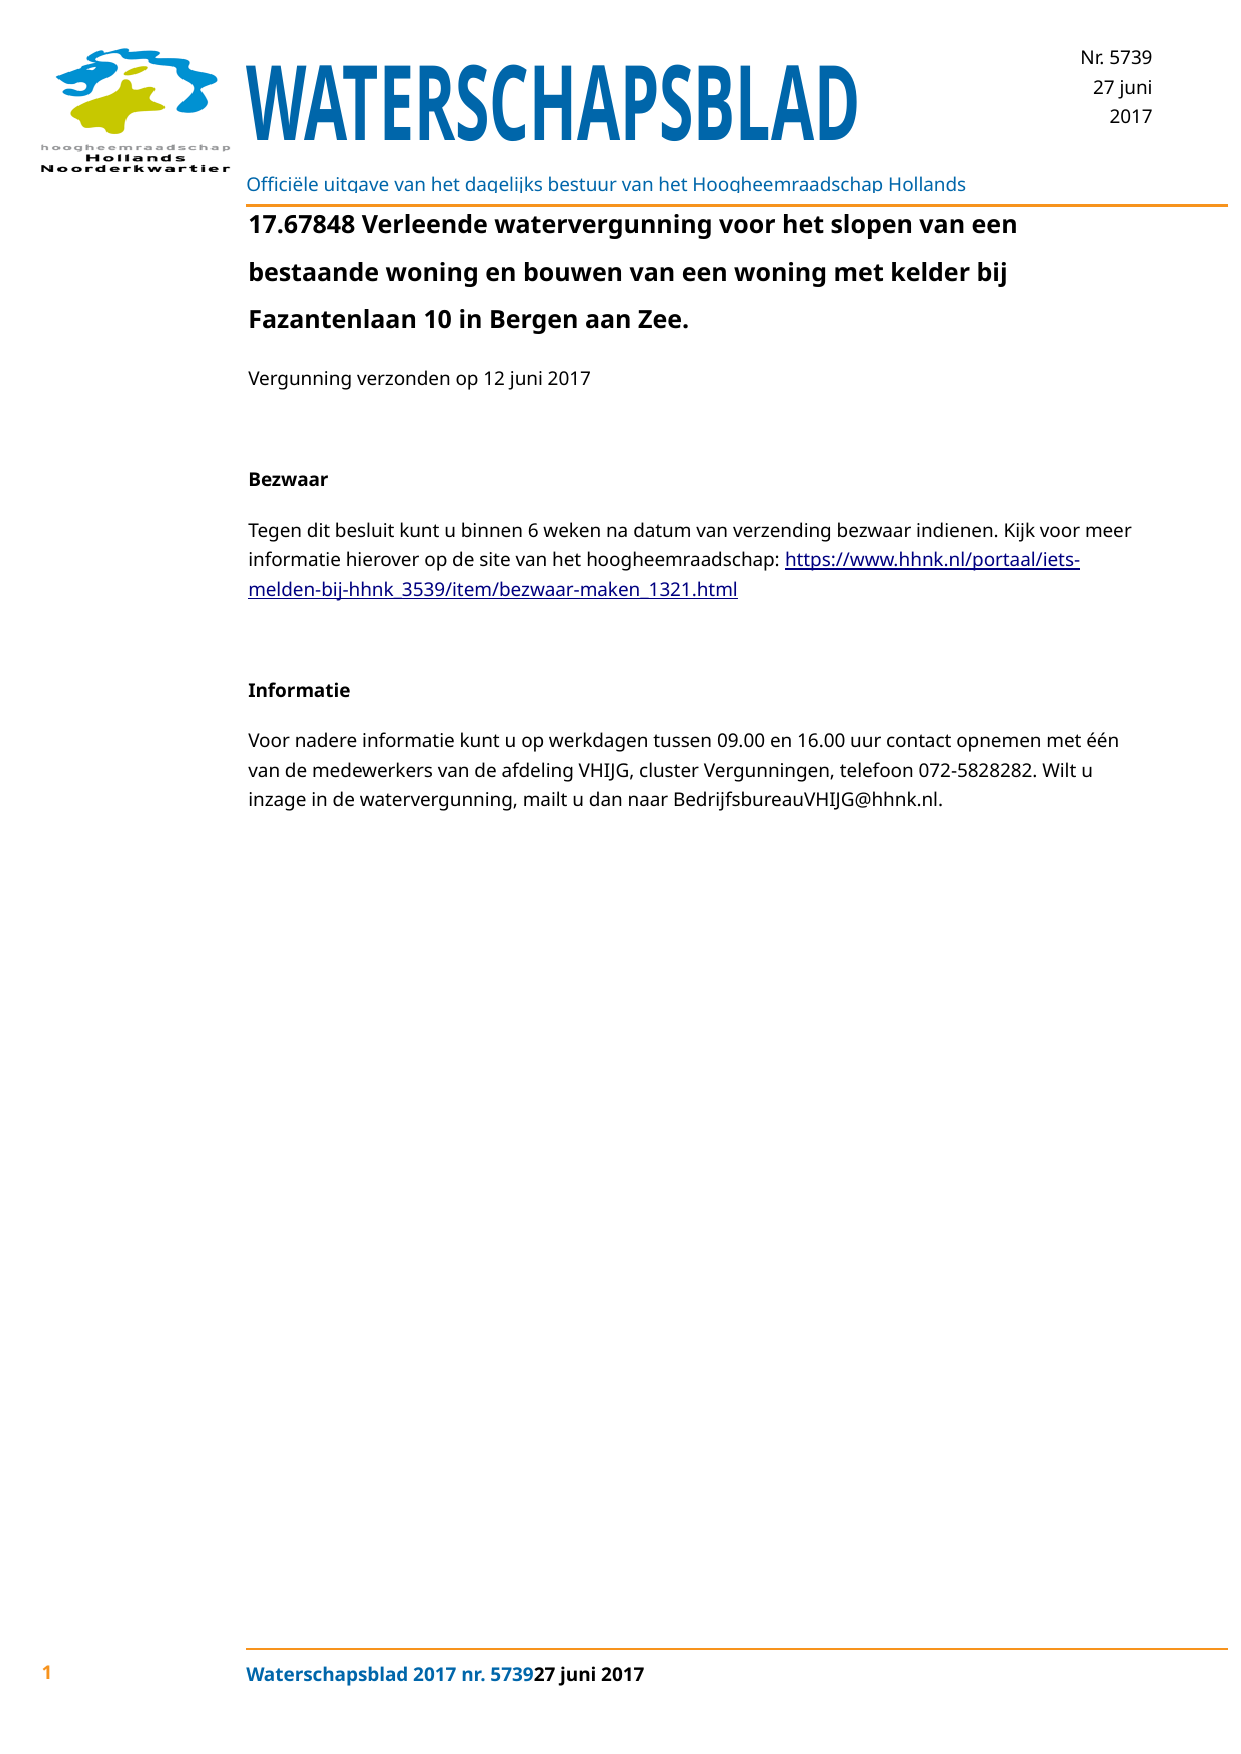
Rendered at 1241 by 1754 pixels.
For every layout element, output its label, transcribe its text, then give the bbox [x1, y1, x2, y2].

text Tegen dit besluit kunt u binnen 6 weken na datum van verzending bezwaar indienen. Kijk voor meer informatie hierover op de site van het hoogheemraadschap: https://www.hhnk.nl/portaal/iets-melden-bij-hhnk_3539/item/bezwaar-maken_1321.html [248, 517, 1152, 602]
text Vergunning verzonden op 12 juni 2017 [248, 366, 1152, 391]
text Bezwaar [248, 466, 1152, 492]
text Informatie [248, 677, 1152, 702]
picture [41, 47, 231, 172]
text 17.67848 Verleende watervergunning voor het slopen van een bestaande woning en bouwen van een woning met kelder bij Fazantenlaan 10 in Bergen aan Zee. [248, 207, 1152, 336]
text Voor nadere informatie kunt u op werkdagen tussen 09.00 en 16.00 uur contact opnemen met één van de medewerkers van de afdeling VHIJG, cluster Vergunningen, telefoon 072-5828282. Wilt u inzage in de watervergunning, mailt u dan naar BedrijfsbureauVHIJG@hhnk.nl. [248, 727, 1152, 812]
